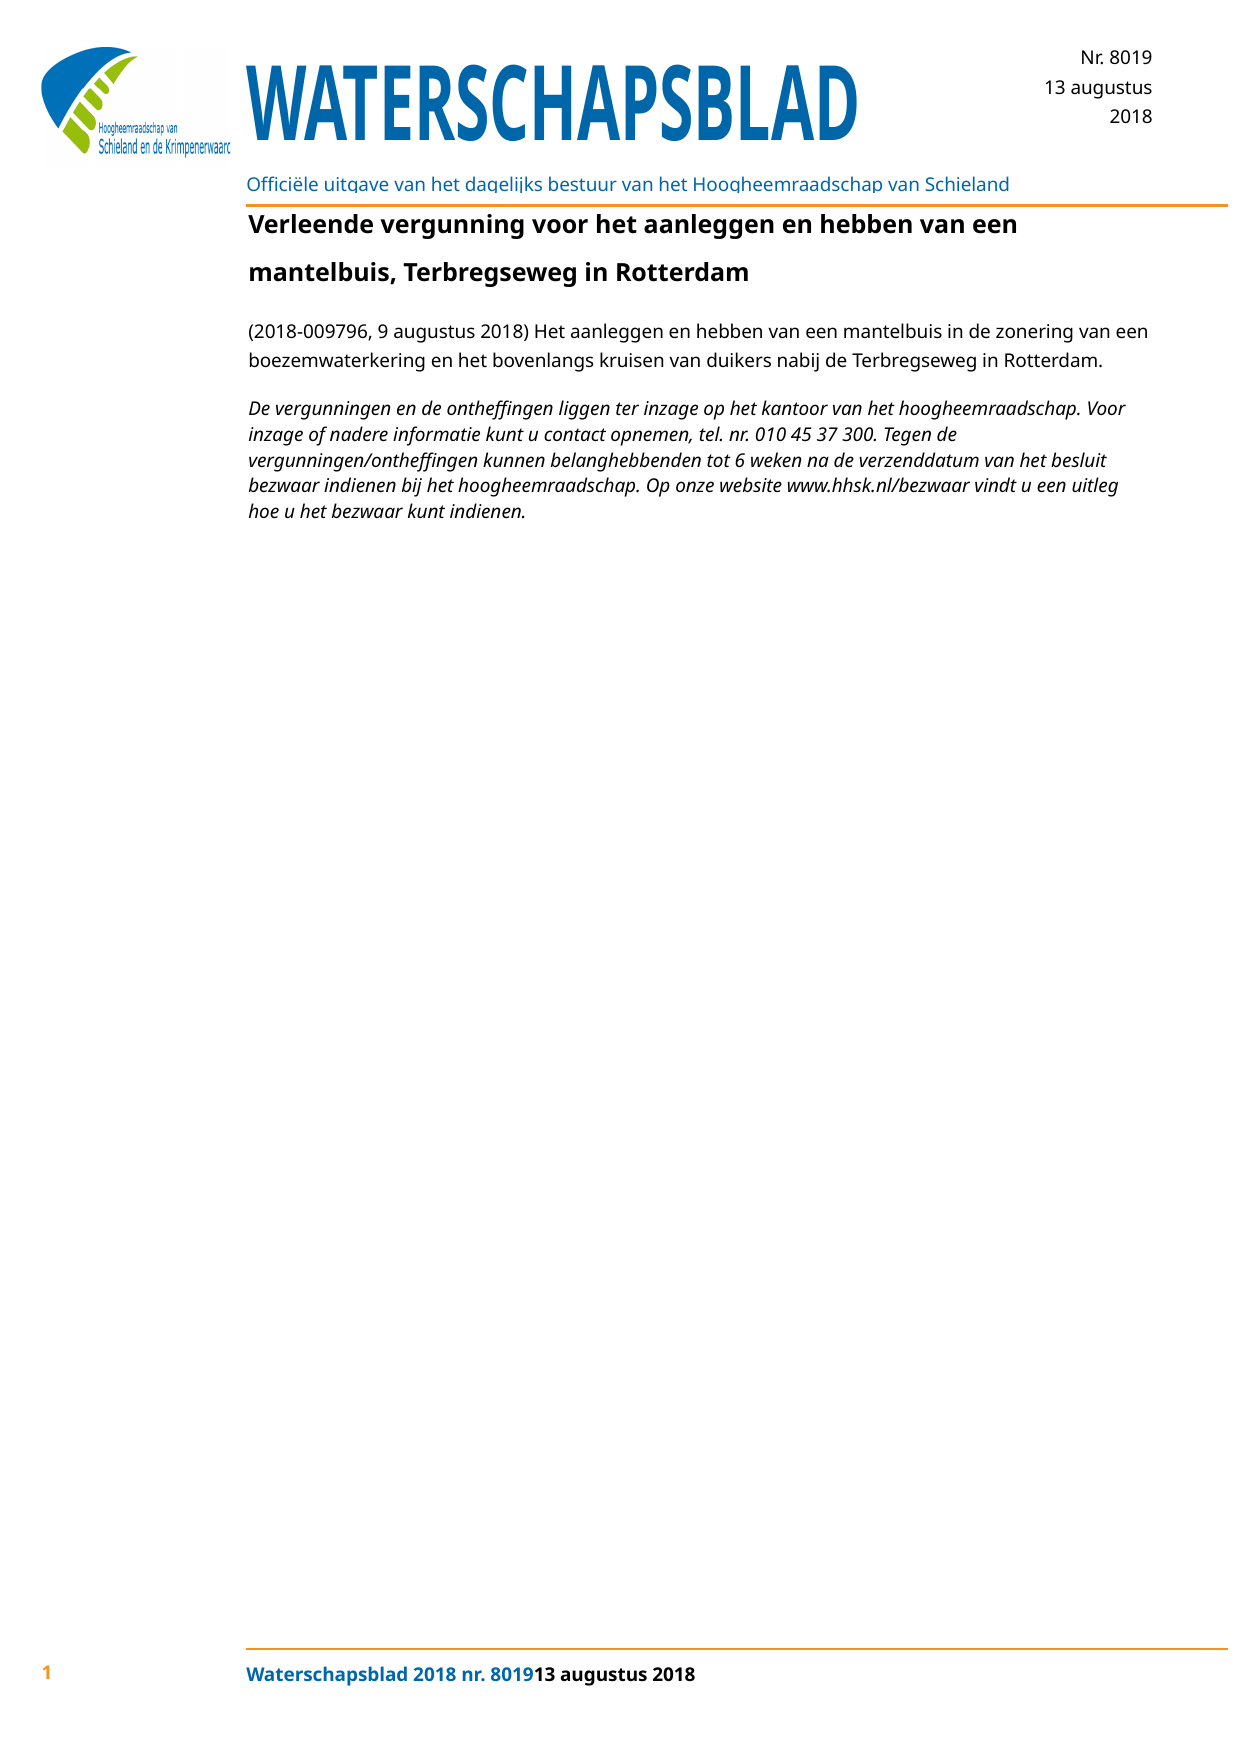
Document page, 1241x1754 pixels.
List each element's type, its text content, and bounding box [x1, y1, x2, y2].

text Verleende vergunning voor het aanleggen en hebben van een mantelbuis, Terbregseweg in Rotterdam [248, 207, 1152, 288]
picture [41, 47, 231, 172]
text (2018-009796, 9 augustus 2018) Het aanleggen en hebben van een mantelbuis in de zonering van een boezemwaterkering en het bovenlangs kruisen van duikers nabij de Terbregseweg in Rotterdam. [248, 318, 1152, 373]
text De vergunningen en de ontheffingen liggen ter inzage op het kantoor van het hoogheemraadschap. Voor inzage of nadere informatie kunt u contact opnemen, tel. nr. 010 45 37 300. Tegen de vergunningen/ontheffingen kunnen belanghebbenden tot 6 weken na de verzenddatum van het besluit bezwaar indienen bij het hoogheemraadschap. Op onze website www.hhsk.nl/bezwaar vindt u een uitleg hoe u het bezwaar kunt indienen. [248, 395, 1152, 524]
